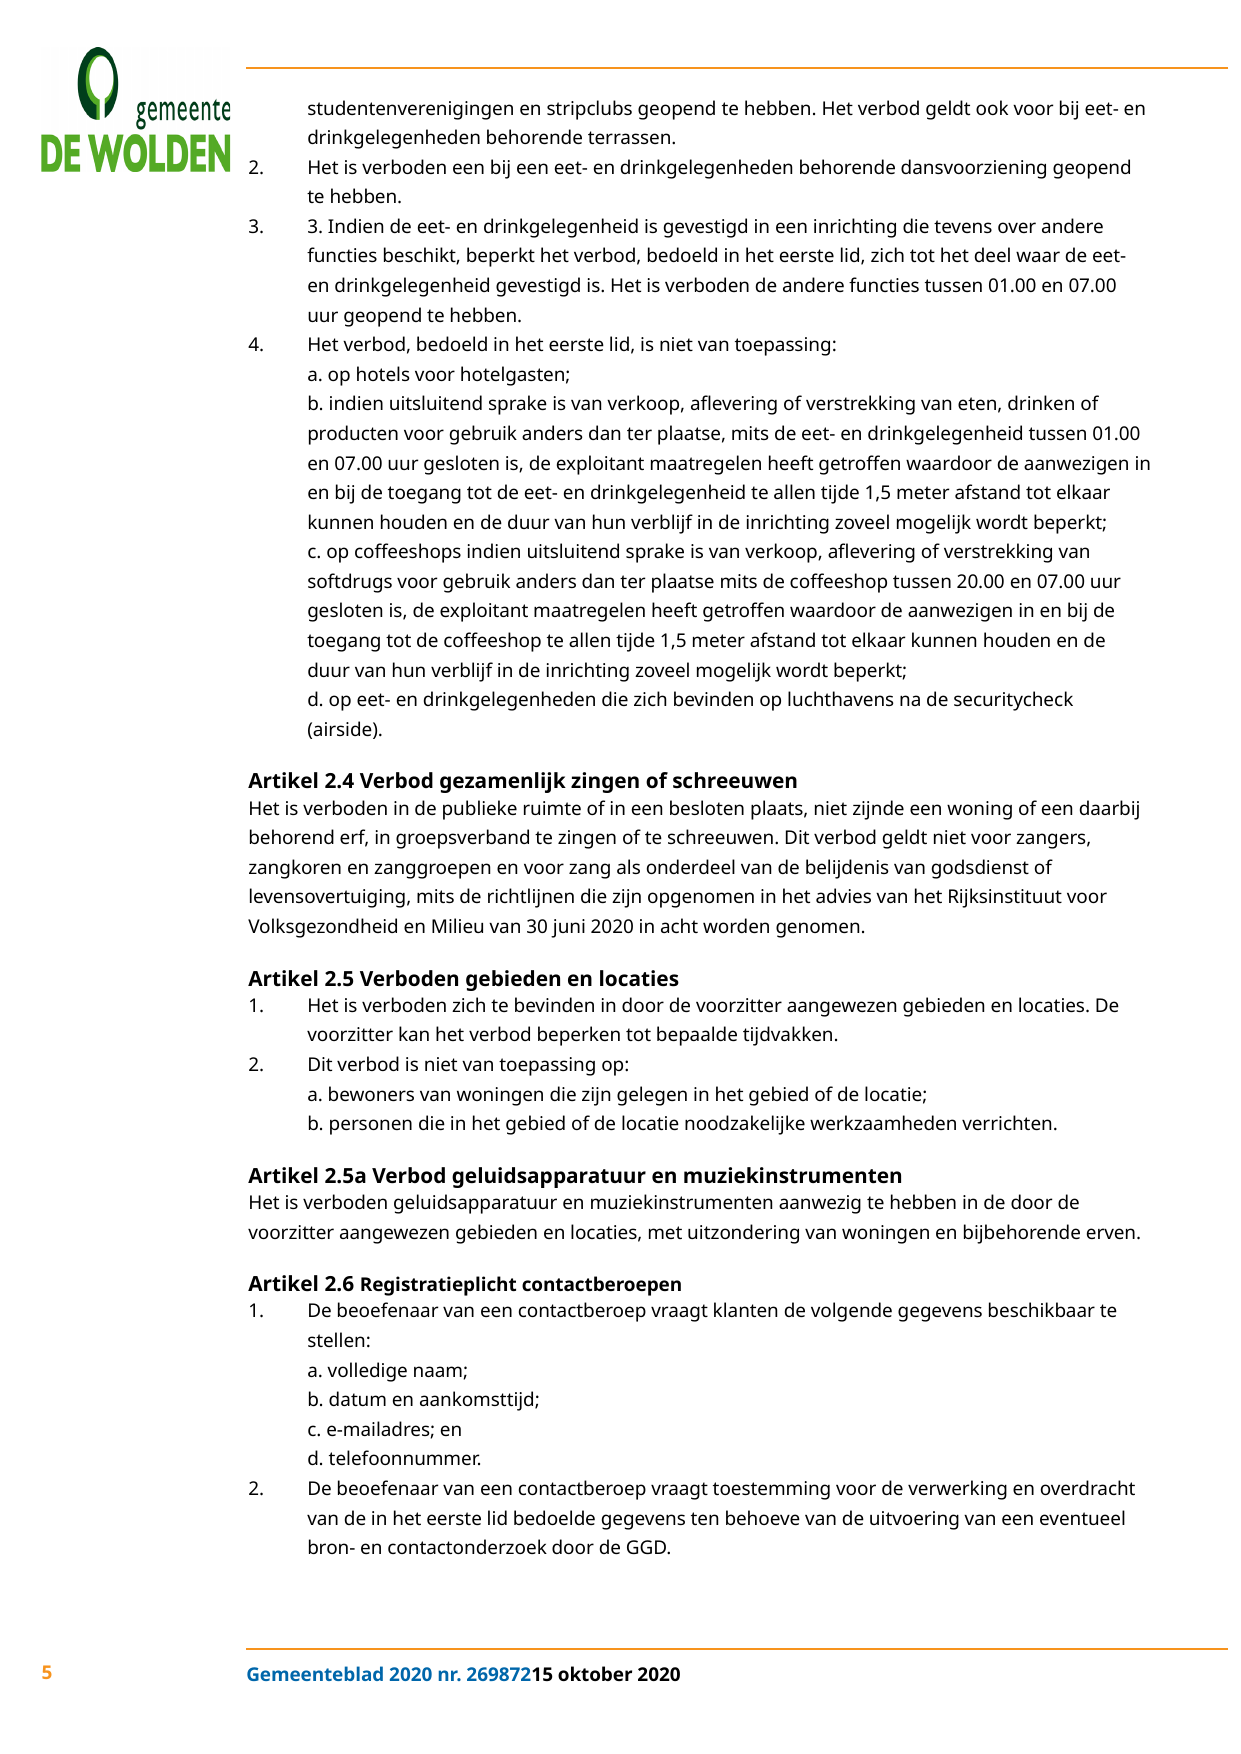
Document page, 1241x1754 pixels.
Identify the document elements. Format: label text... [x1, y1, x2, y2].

list De beoefenaar van een contactberoep vraagt klanten de volgende gegevens beschikbaar te stellen: [248, 1298, 1152, 1353]
text Artikel 2.6 Registratieplicht contactberoepen [248, 1269, 1152, 1298]
list De beoefenaar van een contactberoep vraagt toestemming voor de verwerking en overdracht van de in het eerste lid bedoelde gegevens ten behoeve van de uitvoering van een eventueel bron- en contactonderzoek door de GGD. [248, 1475, 1152, 1560]
text Artikel 2.5 Verboden gebieden en locaties [248, 964, 1152, 992]
list b. indien uitsluitend sprake is van verkoop, aflevering of verstrekking van eten, drinken of producten voor gebruik anders dan ter plaatse, mits de eet- en drinkgelegenheid tussen 01.00 en 07.00 uur gesloten is, de exploitant maatregelen heeft getroffen waardoor de aanwezigen in en bij de toegang tot de eet- en drinkgelegenheid te allen tijde 1,5 meter afstand tot elkaar kunnen houden en de duur van hun verblijf in de inrichting zoveel mogelijk wordt beperkt; [248, 391, 1152, 535]
text Artikel 2.5a Verbod geluidsapparatuur en muziekinstrumenten [248, 1161, 1152, 1189]
list Het is verboden zich te bevinden in door de voorzitter aangewezen gebieden en locaties. De voorzitter kan het verbod beperken tot bepaalde tijdvakken. [248, 992, 1152, 1047]
picture [41, 47, 231, 172]
list a. bewoners van woningen die zijn gelegen in het gebied of de locatie; [248, 1081, 1152, 1107]
text Het is verboden geluidsapparatuur en muziekinstrumenten aanwezig te hebben in de door de voorzitter aangewezen gebieden en locaties, met uitzondering van woningen en bijbehorende erven. [248, 1189, 1152, 1244]
list c. op coffeeshops indien uitsluitend sprake is van verkoop, aflevering of verstrekking van softdrugs voor gebruik anders dan ter plaatse mits de coffeeshop tussen 20.00 en 07.00 uur gesloten is, de exploitant maatregelen heeft getroffen waardoor de aanwezigen in en bij de toegang tot de coffeeshop te allen tijde 1,5 meter afstand tot elkaar kunnen houden en de duur van hun verblijf in de inrichting zoveel mogelijk wordt beperkt; [248, 538, 1152, 683]
list a. volledige naam; [248, 1357, 1152, 1383]
list Het is verboden een bij een eet- en drinkgelegenheden behorende dansvoorziening geopend te hebben. [248, 154, 1152, 209]
list b. personen die in het gebied of de locatie noodzakelijke werkzaamheden verrichten. [248, 1110, 1152, 1136]
list d. op eet- en drinkgelegenheden die zich bevinden op luchthavens na de securitycheck (airside). [248, 686, 1152, 742]
list a. op hotels voor hotelgasten; [248, 361, 1152, 387]
text Artikel 2.4 Verbod gezamenlijk zingen of schreeuwen [248, 766, 1152, 795]
list 3. Indien de eet- en drinkgelegenheid is gevestigd in een inrichting die tevens over andere functies beschikt, beperkt het verbod, bedoeld in het eerste lid, zich tot het deel waar de eet- en drinkgelegenheid gevestigd is. Het is verboden de andere functies tussen 01.00 en 07.00 uur geopend te hebben. [248, 213, 1152, 328]
list d. telefoonnummer. [248, 1446, 1152, 1471]
list b. datum en aankomsttijd; [248, 1386, 1152, 1412]
list c. e-mailadres; en [248, 1416, 1152, 1442]
list Het verbod, bedoeld in het eerste lid, is niet van toepassing: [248, 331, 1152, 357]
list Dit verbod is niet van toepassing op: [248, 1051, 1152, 1077]
list studentenverenigingen en stripclubs geopend te hebben. Het verbod geldt ook voor bij eet- en drinkgelegenheden behorende terrassen. [248, 95, 1152, 150]
text Het is verboden in de publieke ruimte of in een besloten plaats, niet zijnde een woning of een daarbij behorend erf, in groepsverband te zingen of te schreeuwen. Dit verbod geldt niet voor zangers, zangkoren en zanggroepen en voor zang als onderdeel van de belijdenis van godsdienst of levensovertuiging, mits de richtlijnen die zijn opgenomen in het advies van het Rijksinstituut voor Volksgezondheid en Milieu van 30 juni 2020 in acht worden genomen. [248, 795, 1152, 939]
